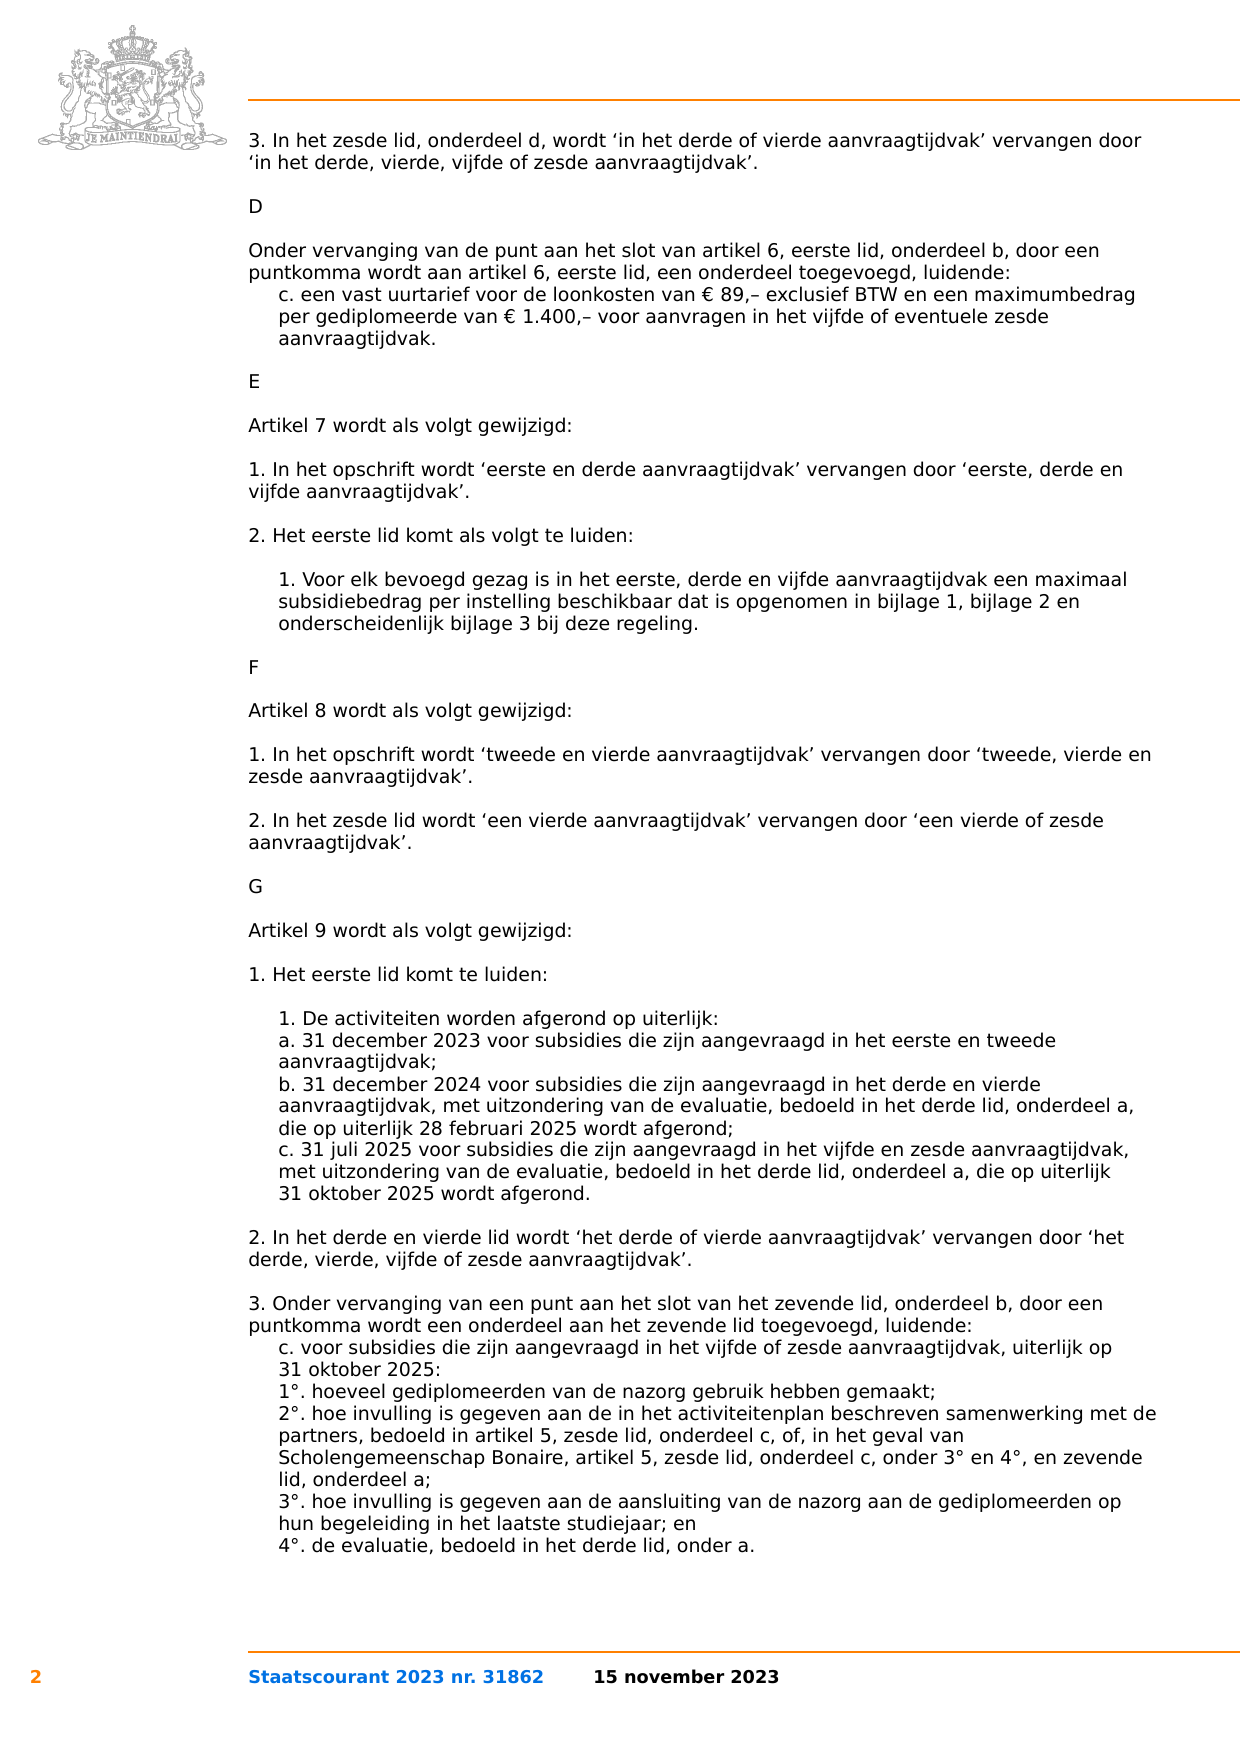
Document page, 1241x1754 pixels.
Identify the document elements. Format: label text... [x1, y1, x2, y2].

text 2. In het derde en vierde lid wordt ‘het derde of vierde aanvraagtijdvak’ vervangen door ‘het derde, vierde, vijfde of zesde aanvraagtijdvak’. [248, 1227, 1163, 1271]
text b. 31 december 2024 voor subsidies die zijn aangevraagd in het derde en vierde aanvraagtijdvak, met uitzondering van de evaluatie, bedoeld in het derde lid, onderdeel a, die op uiterlijk 28 februari 2025 wordt afgerond; [278, 1073, 1163, 1139]
text 2°. hoe invulling is gegeven aan de in het activiteitenplan beschreven samenwerking met de partners, bedoeld in artikel 5, zesde lid, onderdeel c, of, in het geval van Scholengemeenschap Bonaire, artikel 5, zesde lid, onderdeel c, onder 3° en 4°, en zevende lid, onderdeel a; [278, 1403, 1163, 1491]
text Artikel 8 wordt als volgt gewijzigd: [248, 700, 1163, 722]
text 1. Het eerste lid komt te luiden: [248, 964, 1163, 986]
text F [248, 657, 1163, 678]
text Artikel 7 wordt als volgt gewijzigd: [248, 415, 1163, 437]
text G [248, 876, 1163, 898]
text 1. De activiteiten worden afgerond op uiterlijk: [278, 1007, 1163, 1029]
text 1. Voor elk bevoegd gezag is in het eerste, derde en vijfde aanvraagtijdvak een maximaal subsidiebedrag per instelling beschikbaar dat is opgenomen in bijlage 1, bijlage 2 en onderscheidenlijk bijlage 3 bij deze regeling. [278, 569, 1163, 635]
text 2. Het eerste lid komt als volgt te luiden: [248, 525, 1163, 547]
text E [248, 371, 1163, 393]
text c. voor subsidies die zijn aangevraagd in het vijfde of zesde aanvraagtijdvak, uiterlijk op 31 oktober 2025: [278, 1337, 1163, 1381]
text 1°. hoeveel gediplomeerden van de nazorg gebruik hebben gemaakt; [278, 1381, 1163, 1403]
text 3. In het zesde lid, onderdeel d, wordt ‘in het derde of vierde aanvraagtijdvak’ vervangen door ‘in het derde, vierde, vijfde of zesde aanvraagtijdvak’. [248, 130, 1163, 174]
text a. 31 december 2023 voor subsidies die zijn aangevraagd in het eerste en tweede aanvraagtijdvak; [278, 1029, 1163, 1073]
text 2. In het zesde lid wordt ‘een vierde aanvraagtijdvak’ vervangen door ‘een vierde of zesde aanvraagtijdvak’. [248, 810, 1163, 854]
text c. een vast uurtarief voor de loonkosten van € 89,– exclusief BTW en een maximumbedrag per gediplomeerde van € 1.400,– voor aanvragen in het vijfde of eventuele zesde aanvraagtijdvak. [278, 283, 1163, 349]
text 4°. de evaluatie, bedoeld in het derde lid, onder a. [278, 1535, 1163, 1557]
picture [38, 25, 227, 150]
text 1. In het opschrift wordt ‘eerste en derde aanvraagtijdvak’ vervangen door ‘eerste, derde en vijfde aanvraagtijdvak’. [248, 459, 1163, 503]
text 3°. hoe invulling is gegeven aan de aansluiting van de nazorg aan de gediplomeerden op hun begeleiding in het laatste studiejaar; en [278, 1491, 1163, 1535]
text 1. In het opschrift wordt ‘tweede en vierde aanvraagtijdvak’ vervangen door ‘tweede, vierde en zesde aanvraagtijdvak’. [248, 744, 1163, 788]
text Artikel 9 wordt als volgt gewijzigd: [248, 920, 1163, 942]
text c. 31 juli 2025 voor subsidies die zijn aangevraagd in het vijfde en zesde aanvraagtijdvak, met uitzondering van de evaluatie, bedoeld in het derde lid, onderdeel a, die op uiterlijk 31 oktober 2025 wordt afgerond. [278, 1139, 1163, 1205]
text D [248, 196, 1163, 218]
text Onder vervanging van de punt aan het slot van artikel 6, eerste lid, onderdeel b, door een puntkomma wordt aan artikel 6, eerste lid, een onderdeel toegevoegd, luidende: [248, 239, 1163, 283]
text 3. Onder vervanging van een punt aan het slot van het zevende lid, onderdeel b, door een puntkomma wordt een onderdeel aan het zevende lid toegevoegd, luidende: [248, 1293, 1163, 1337]
